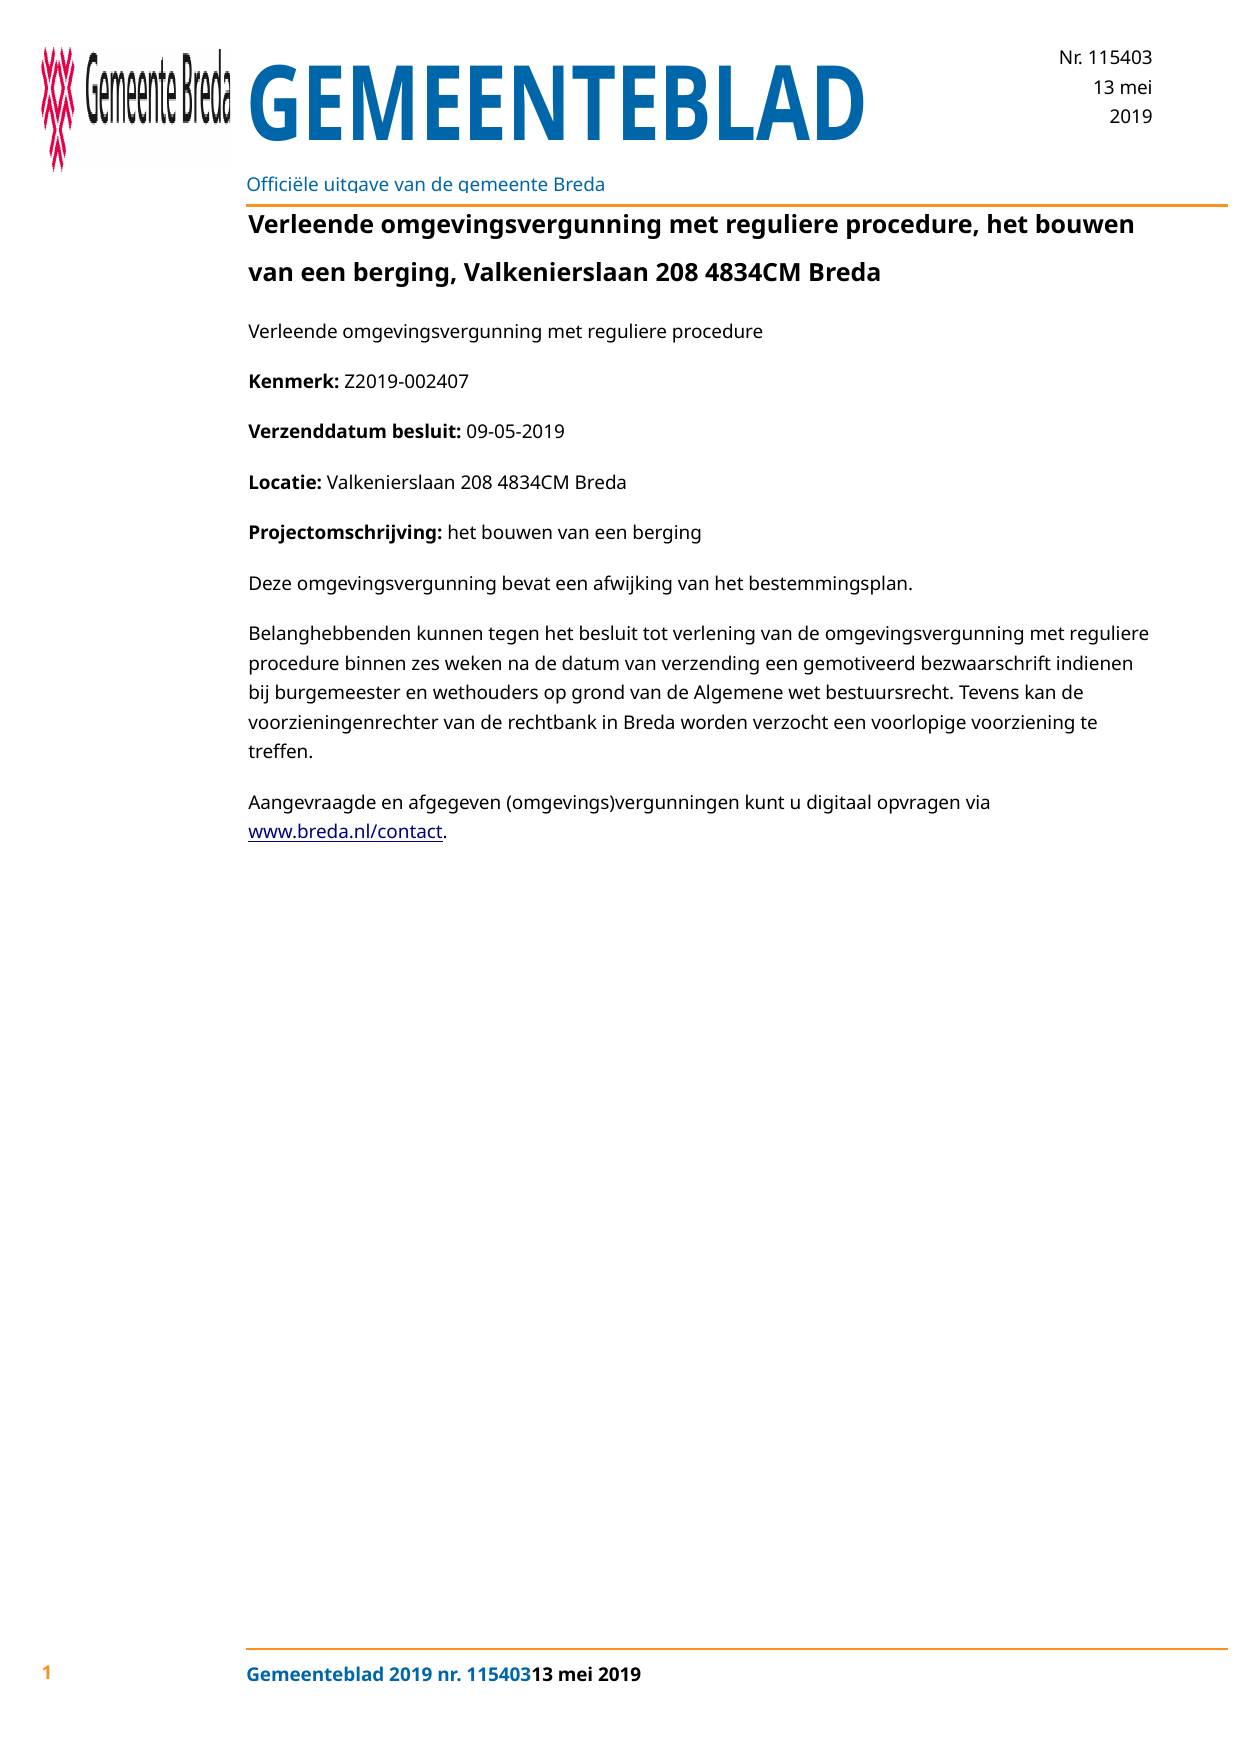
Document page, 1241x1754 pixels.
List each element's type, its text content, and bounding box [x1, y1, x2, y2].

text Projectomschrijving: het bouwen van een berging [248, 519, 1152, 545]
text Locatie: Valkenierslaan 208 4834CM Breda [248, 469, 1152, 495]
text Aangevraagde en afgegeven (omgevings)vergunningen kunt u digitaal opvragen via www.breda.nl/contact. [248, 789, 1152, 844]
text Belanghebbenden kunnen tegen het besluit tot verlening van de omgevingsvergunning met reguliere procedure binnen zes weken na de datum van verzending een gemotiveerd bezwaarschrift indienen bij burgemeester en wethouders op grond van de Algemene wet bestuursrecht. Tevens kan de voorzieningenrechter van de rechtbank in Breda worden verzocht een voorlopige voorziening te treffen. [248, 620, 1152, 764]
text Verleende omgevingsvergunning met reguliere procedure [248, 318, 1152, 344]
text Deze omgevingsvergunning bevat een afwijking van het bestemmingsplan. [248, 570, 1152, 596]
picture [41, 47, 231, 172]
text Verleende omgevingsvergunning met reguliere procedure, het bouwen van een berging, Valkenierslaan 208 4834CM Breda [248, 207, 1152, 288]
text Verzenddatum besluit: 09-05-2019 [248, 419, 1152, 444]
text Kenmerk: Z2019-002407 [248, 368, 1152, 394]
